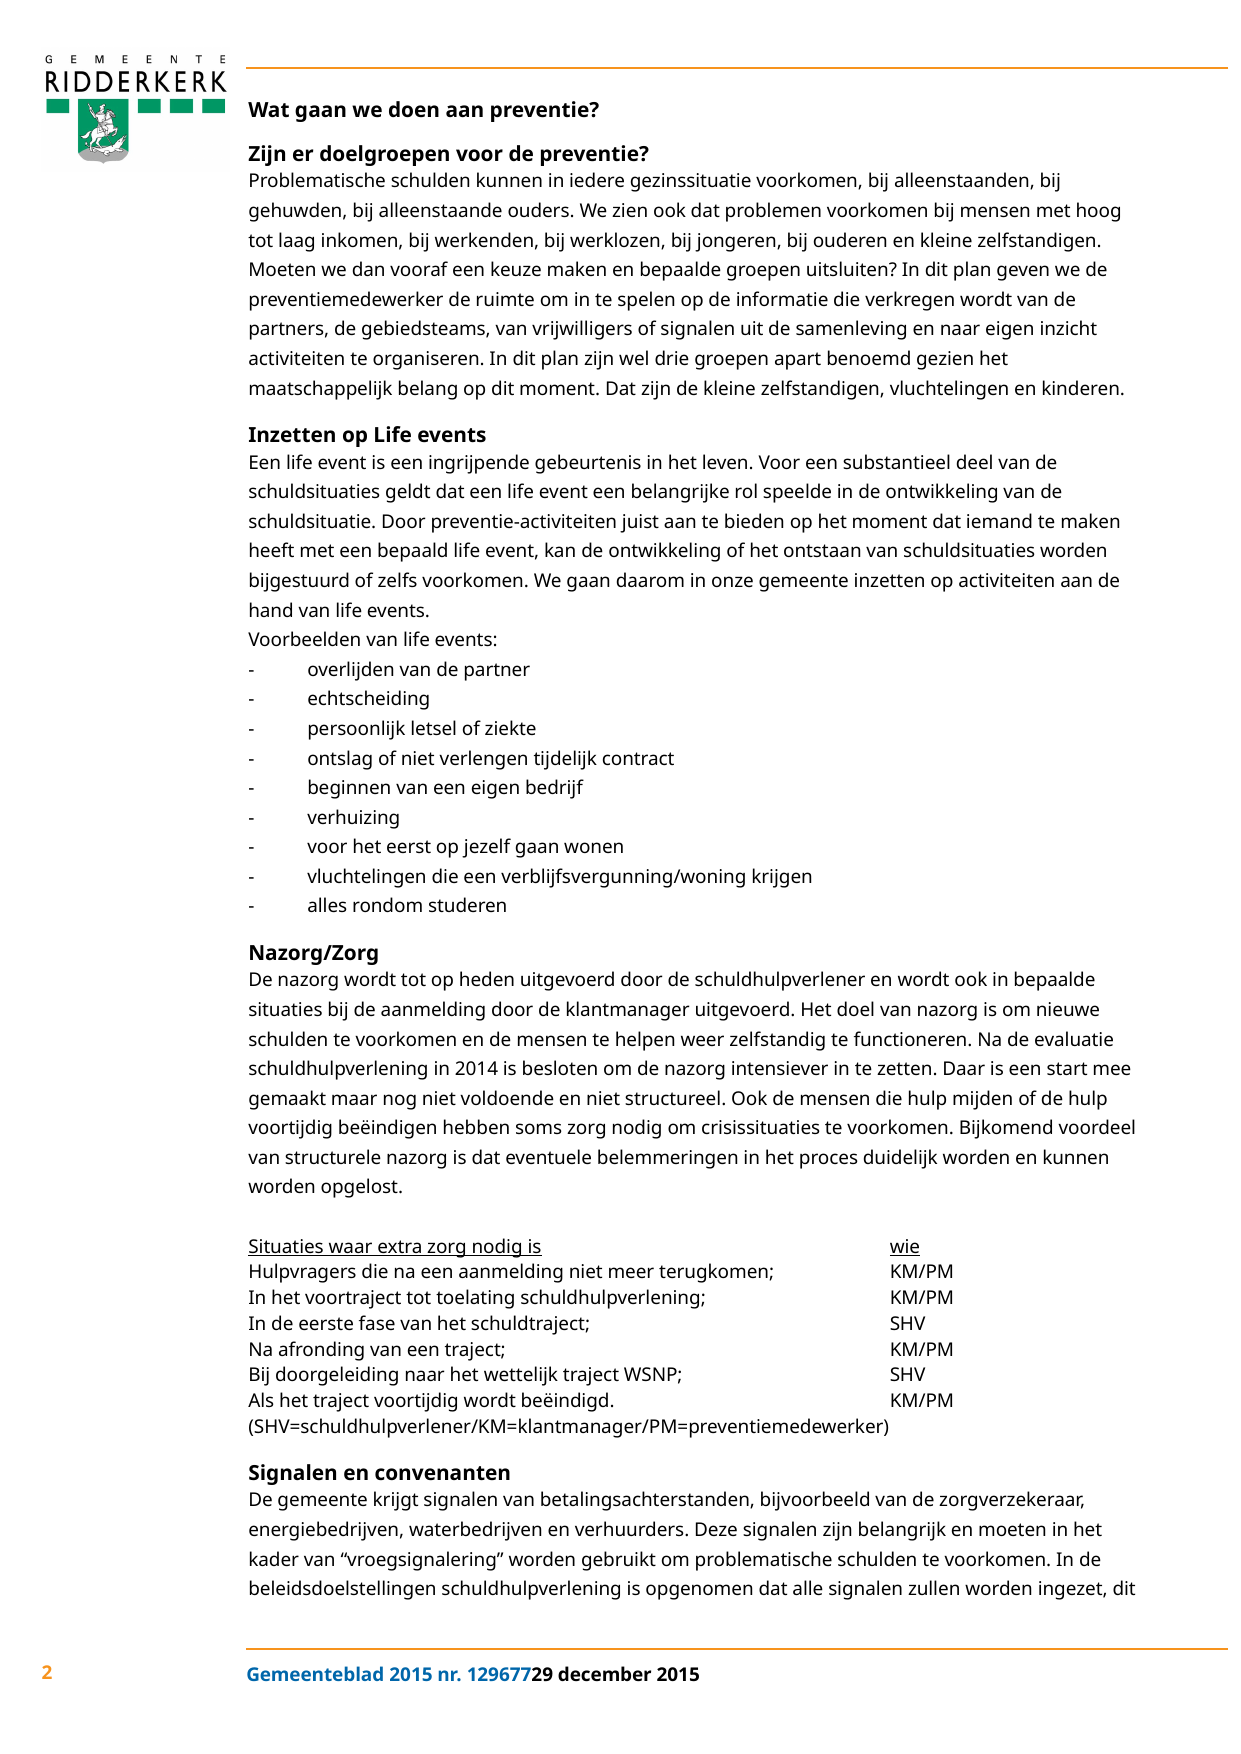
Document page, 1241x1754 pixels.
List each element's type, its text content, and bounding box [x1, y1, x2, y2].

list voor het eerst op jezelf gaan wonen [248, 833, 1152, 859]
table_cell KM/PM [890, 1285, 1152, 1310]
list verhuizing [248, 804, 1152, 829]
text Inzetten op Life events [248, 420, 1152, 449]
table_cell KM/PM [890, 1388, 1152, 1413]
picture [41, 47, 231, 172]
table_cell In de eerste fase van het schuldtraject; [248, 1310, 889, 1336]
text Voorbeelden van life events: [248, 626, 1152, 652]
list overlijden van de partner [248, 656, 1152, 682]
list echtscheiding [248, 686, 1152, 711]
table_cell (SHV=schuldhulpverlener/KM=klantmanager/PM=preventiemedewerker) [248, 1413, 889, 1439]
text Problematische schulden kunnen in iedere gezinssituatie voorkomen, bij alleenstaanden, bij gehuwden, bij alleenstaande ouders. We zien ook dat problemen voorkomen bij mensen met hoog tot laag inkomen, bij werkenden, bij werklozen, bij jongeren, bij ouderen en kleine zelfstandigen. [248, 168, 1152, 253]
table_cell KM/PM [890, 1336, 1152, 1362]
table_header wie [890, 1233, 1152, 1259]
table_cell SHV [890, 1362, 1152, 1387]
text Zijn er doelgroepen voor de preventie? [248, 139, 1152, 168]
list alles rondom studeren [248, 893, 1152, 918]
table_header Situaties waar extra zorg nodig is [248, 1233, 889, 1259]
text Nazorg/Zorg [248, 938, 1152, 967]
text Een life event is een ingrijpende gebeurtenis in het leven. Voor een substantieel deel van de schuldsituaties geldt dat een life event een belangrijke rol speelde in de ontwikkeling van de schuldsituatie. Door preventie-activiteiten juist aan te bieden op het moment dat iemand te maken heeft met een bepaald life event, kan de ontwikkeling of het ontstaan van schuldsituaties worden bijgestuurd of zelfs voorkomen. We gaan daarom in onze gemeente inzetten op activiteiten aan de hand van life events. [248, 449, 1152, 622]
list persoonlijk letsel of ziekte [248, 715, 1152, 741]
table_cell Als het traject voortijdig wordt beëindigd. [248, 1388, 889, 1413]
list vluchtelingen die een verblijfsvergunning/woning krijgen [248, 863, 1152, 889]
text De nazorg wordt tot op heden uitgevoerd door de schuldhulpverlener en wordt ook in bepaalde situaties bij de aanmelding door de klantmanager uitgevoerd. Het doel van nazorg is om nieuwe schulden te voorkomen en de mensen te helpen weer zelfstandig te functioneren. Na de evaluatie schuldhulpverlening in 2014 is besloten om de nazorg intensiever in te zetten. Daar is een start mee gemaakt maar nog niet voldoende en niet structureel. Ook de mensen die hulp mijden of de hulp voortijdig beëindigen hebben soms zorg nodig om crisissituaties te voorkomen. Bijkomend voordeel van structurele nazorg is dat eventuele belemmeringen in het proces duidelijk worden en kunnen worden opgelost. [248, 967, 1152, 1199]
list ontslag of niet verlengen tijdelijk contract [248, 745, 1152, 770]
text De gemeente krijgt signalen van betalingsachterstanden, bijvoorbeeld van de zorgverzekeraar, energiebedrijven, waterbedrijven en verhuurders. Deze signalen zijn belangrijk en moeten in het kader van “vroegsignalering” worden gebruikt om problematische schulden te voorkomen. In de beleidsdoelstellingen schuldhulpverlening is opgenomen dat alle signalen zullen worden ingezet, dit [248, 1487, 1152, 1601]
text Signalen en convenanten [248, 1458, 1152, 1487]
table_cell SHV [890, 1310, 1152, 1336]
table_cell In het voortraject tot toelating schuldhulpverlening; [248, 1285, 889, 1310]
table_cell Na afronding van een traject; [248, 1336, 889, 1362]
table_cell KM/PM [890, 1259, 1152, 1284]
list beginnen van een eigen bedrijf [248, 774, 1152, 800]
text Moeten we dan vooraf een keuze maken en bepaalde groepen uitsluiten? In dit plan geven we de preventiemedewerker de ruimte om in te spelen op de informatie die verkregen wordt van de partners, de gebiedsteams, van vrijwilligers of signalen uit de samenleving en naar eigen inzicht activiteiten te organiseren. In dit plan zijn wel drie groepen apart benoemd gezien het maatschappelijk belang op dit moment. Dat zijn de kleine zelfstandigen, vluchtelingen en kinderen. [248, 256, 1152, 401]
table_cell Hulpvragers die na een aanmelding niet meer terugkomen; [248, 1259, 889, 1284]
table_cell Bij doorgeleiding naar het wettelijk traject WSNP; [248, 1362, 889, 1387]
text Wat gaan we doen aan preventie? [248, 95, 1152, 123]
table_cell [890, 1413, 1152, 1439]
